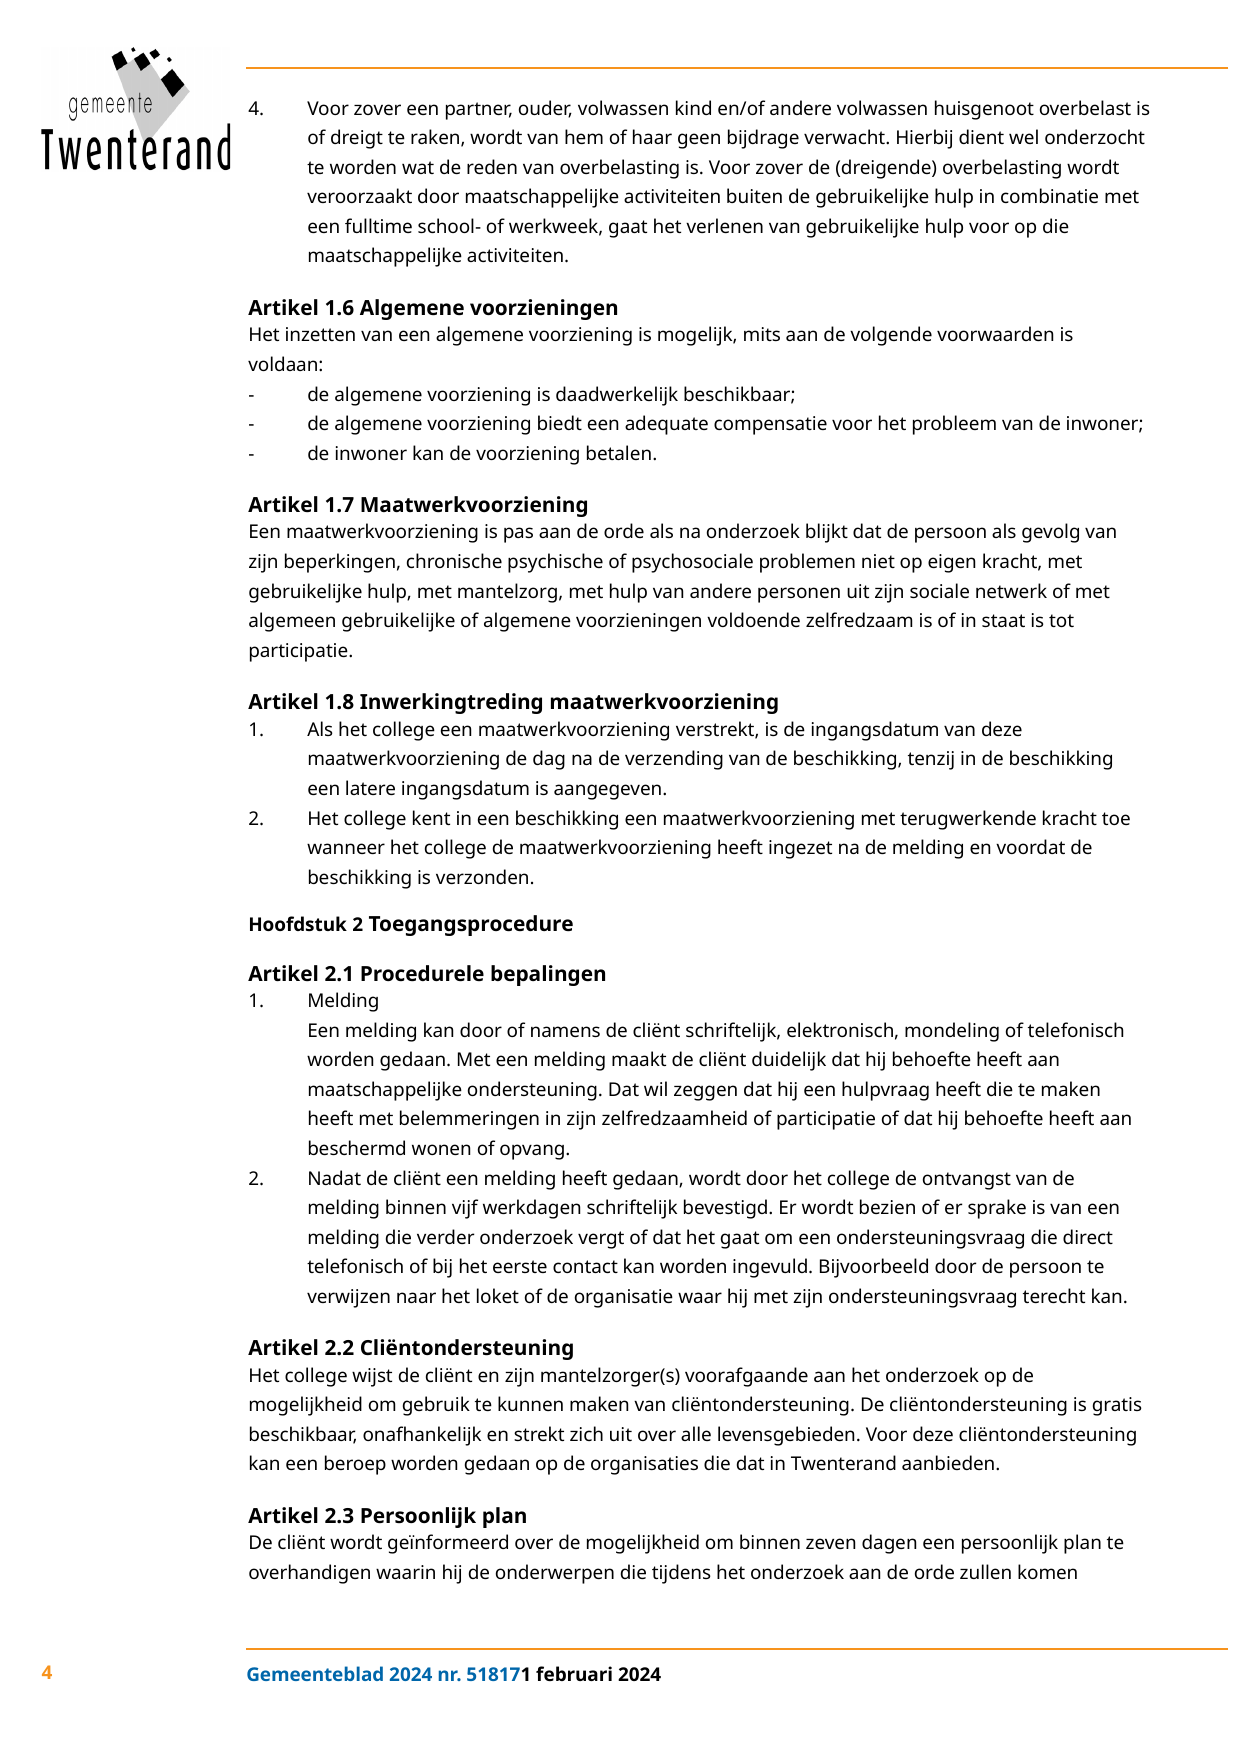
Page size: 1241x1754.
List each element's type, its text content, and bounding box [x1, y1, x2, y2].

text Artikel 2.2 Cliëntondersteuning [248, 1333, 1152, 1362]
list Een melding kan door of namens de cliënt schriftelijk, elektronisch, mondeling of telefonisch worden gedaan. Met een melding maakt de cliënt duidelijk dat hij behoefte heeft aan maatschappelijke ondersteuning. Dat wil zeggen dat hij een hulpvraag heeft die te maken heeft met belemmeringen in zijn zelfredzaamheid of participatie of dat hij behoefte heeft aan beschermd wonen of opvang. [248, 1017, 1152, 1161]
text Het inzetten van een algemene voorziening is mogelijk, mits aan de volgende voorwaarden is voldaan: [248, 322, 1152, 377]
list Melding [248, 987, 1152, 1013]
list Voor zover een partner, ouder, volwassen kind en/of andere volwassen huisgenoot overbelast is of dreigt te raken, wordt van hem of haar geen bijdrage verwacht. Hierbij dient wel onderzocht te worden wat de reden van overbelasting is. Voor zover de (dreigende) overbelasting wordt veroorzaakt door maatschappelijke activiteiten buiten de gebruikelijke hulp in combinatie met een fulltime school- of werkweek, gaat het verlenen van gebruikelijke hulp voor op die maatschappelijke activiteiten. [248, 95, 1152, 268]
text Het college wijst de cliënt en zijn mantelzorger(s) voorafgaande aan het onderzoek op de mogelijkheid om gebruik te kunnen maken van cliëntondersteuning. De cliëntondersteuning is gratis beschikbaar, onafhankelijk en strekt zich uit over alle levensgebieden. Voor deze cliëntondersteuning kan een beroep worden gedaan op de organisaties die dat in Twenterand aanbieden. [248, 1362, 1152, 1476]
text Artikel 1.6 Algemene voorzieningen [248, 293, 1152, 322]
picture [41, 47, 231, 172]
text Hoofdstuk 2 Toegangsprocedure [248, 909, 1152, 938]
list de inwoner kan de voorziening betalen. [248, 440, 1152, 466]
list Nadat de cliënt een melding heeft gedaan, wordt door het college de ontvangst van de melding binnen vijf werkdagen schriftelijk bevestigd. Er wordt bezien of er sprake is van een melding die verder onderzoek vergt of dat het gaat om een ondersteuningsvraag die direct telefonisch of bij het eerste contact kan worden ingevuld. Bijvoorbeeld door de persoon te verwijzen naar het loket of de organisatie waar hij met zijn ondersteuningsvraag terecht kan. [248, 1165, 1152, 1309]
text Artikel 2.1 Procedurele bepalingen [248, 959, 1152, 987]
text Artikel 2.3 Persoonlijk plan [248, 1501, 1152, 1529]
text Artikel 1.8 Inwerkingtreding maatwerkvoorziening [248, 687, 1152, 716]
list de algemene voorziening biedt een adequate compensatie voor het probleem van de inwoner; [248, 410, 1152, 436]
text Een maatwerkvoorziening is pas aan de orde als na onderzoek blijkt dat de persoon als gevolg van zijn beperkingen, chronische psychische of psychosociale problemen niet op eigen kracht, met gebruikelijke hulp, met mantelzorg, met hulp van andere personen uit zijn sociale netwerk of met algemeen gebruikelijke of algemene voorzieningen voldoende zelfredzaam is of in staat is tot participatie. [248, 519, 1152, 663]
text De cliënt wordt geïnformeerd over de mogelijkheid om binnen zeven dagen een persoonlijk plan te overhandigen waarin hij de onderwerpen die tijdens het onderzoek aan de orde zullen komen [248, 1529, 1152, 1585]
list Als het college een maatwerkvoorziening verstrekt, is de ingangsdatum van deze maatwerkvoorziening de dag na de verzending van de beschikking, tenzij in de beschikking een latere ingangsdatum is aangegeven. [248, 716, 1152, 801]
list de algemene voorziening is daadwerkelijk beschikbaar; [248, 381, 1152, 406]
text Artikel 1.7 Maatwerkvoorziening [248, 490, 1152, 519]
list Het college kent in een beschikking een maatwerkvoorziening met terugwerkende kracht toe wanneer het college de maatwerkvoorziening heeft ingezet na de melding en voordat de beschikking is verzonden. [248, 805, 1152, 889]
